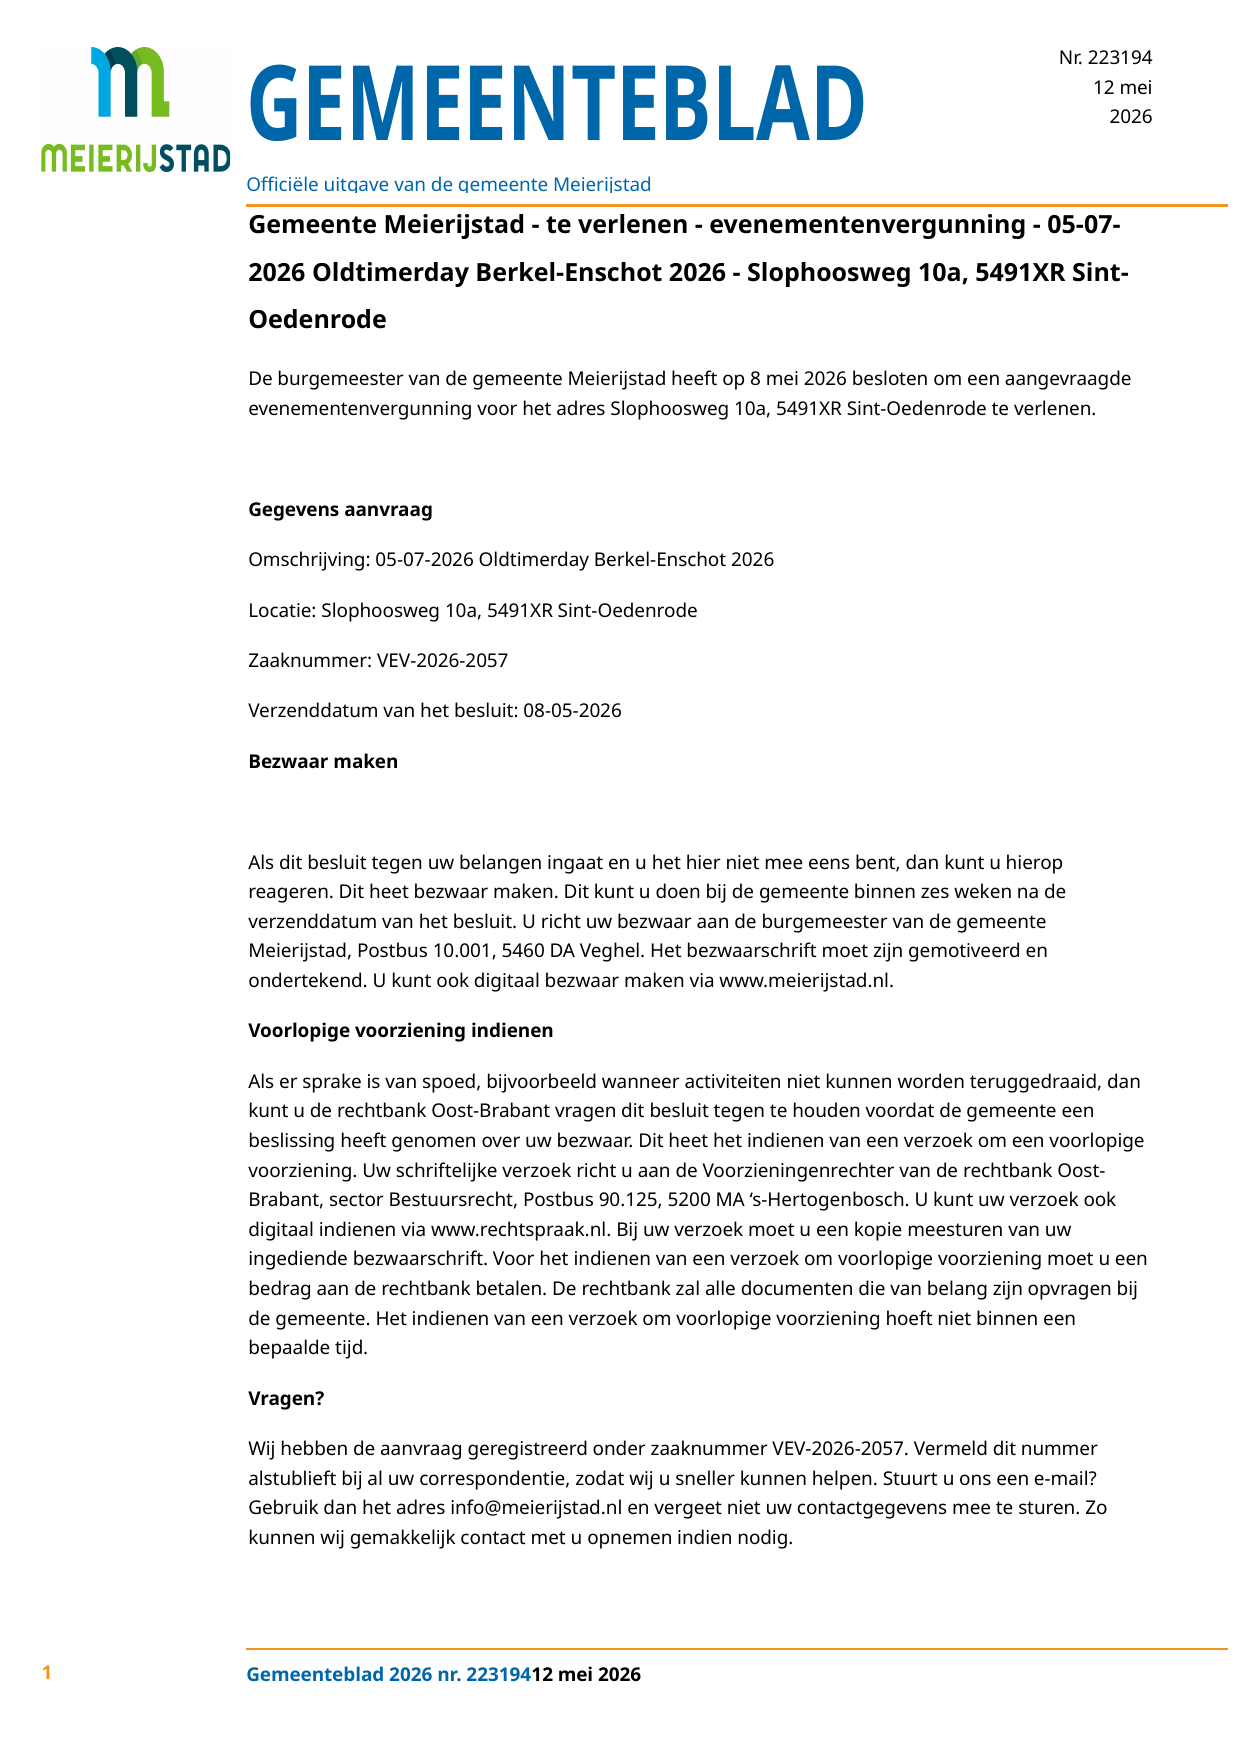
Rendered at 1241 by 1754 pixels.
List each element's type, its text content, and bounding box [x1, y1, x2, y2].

text Verzenddatum van het besluit: 08-05-2026 [248, 698, 1152, 723]
text Zaaknummer: VEV-2026-2057 [248, 647, 1152, 673]
text De burgemeester van de gemeente Meierijstad heeft op 8 mei 2026 besloten om een aangevraagde evenementenvergunning voor het adres Slophoosweg 10a, 5491XR Sint-Oedenrode te verlenen. [248, 366, 1152, 421]
text Als er sprake is van spoed, bijvoorbeeld wanneer activiteiten niet kunnen worden teruggedraaid, dan kunt u de rechtbank Oost-Brabant vragen dit besluit tegen te houden voordat de gemeente een beslissing heeft genomen over uw bezwaar. Dit heet het indienen van een verzoek om een voorlopige voorziening. Uw schriftelijke verzoek richt u aan de Voorzieningenrechter van de rechtbank Oost-Brabant, sector Bestuursrecht, Postbus 90.125, 5200 MA ‘s-Hertogenbosch. U kunt uw verzoek ook digitaal indienen via www.rechtspraak.nl. Bij uw verzoek moet u een kopie meesturen van uw ingediende bezwaarschrift. Voor het indienen van een verzoek om voorlopige voorziening moet u een bedrag aan de rechtbank betalen. De rechtbank zal alle documenten die van belang zijn opvragen bij de gemeente. Het indienen van een verzoek om voorlopige voorziening hoeft niet binnen een bepaalde tijd. [248, 1068, 1152, 1360]
text Als dit besluit tegen uw belangen ingaat en u het hier niet mee eens bent, dan kunt u hierop reageren. Dit heet bezwaar maken. Dit kunt u doen bij de gemeente binnen zes weken na de verzenddatum van het besluit. U richt uw bezwaar aan de burgemeester van de gemeente Meierijstad, Postbus 10.001, 5460 DA Veghel. Het bezwaarschrift moet zijn gemotiveerd en ondertekend. U kunt ook digitaal bezwaar maken via www.meierijstad.nl. [248, 849, 1152, 993]
text Omschrijving: 05-07-2026 Oldtimerday Berkel-Enschot 2026 [248, 546, 1152, 572]
text Voorlopige voorziening indienen [248, 1018, 1152, 1043]
text Bezwaar maken [248, 748, 1152, 774]
text Wij hebben de aanvraag geregistreerd onder zaaknummer VEV-2026-2057. Vermeld dit nummer alstublieft bij al uw correspondentie, zodat wij u sneller kunnen helpen. Stuurt u ons een e-mail? Gebruik dan het adres info@meierijstad.nl en vergeet niet uw contactgegevens mee te sturen. Zo kunnen wij gemakkelijk contact met u opnemen indien nodig. [248, 1435, 1152, 1549]
text Gemeente Meierijstad - te verlenen - evenementenvergunning - 05-07-2026 Oldtimerday Berkel-Enschot 2026 - Slophoosweg 10a, 5491XR Sint-Oedenrode [248, 207, 1152, 336]
text Vragen? [248, 1385, 1152, 1410]
picture [41, 47, 231, 172]
text Gegevens aanvraag [248, 496, 1152, 522]
text Locatie: Slophoosweg 10a, 5491XR Sint-Oedenrode [248, 597, 1152, 622]
